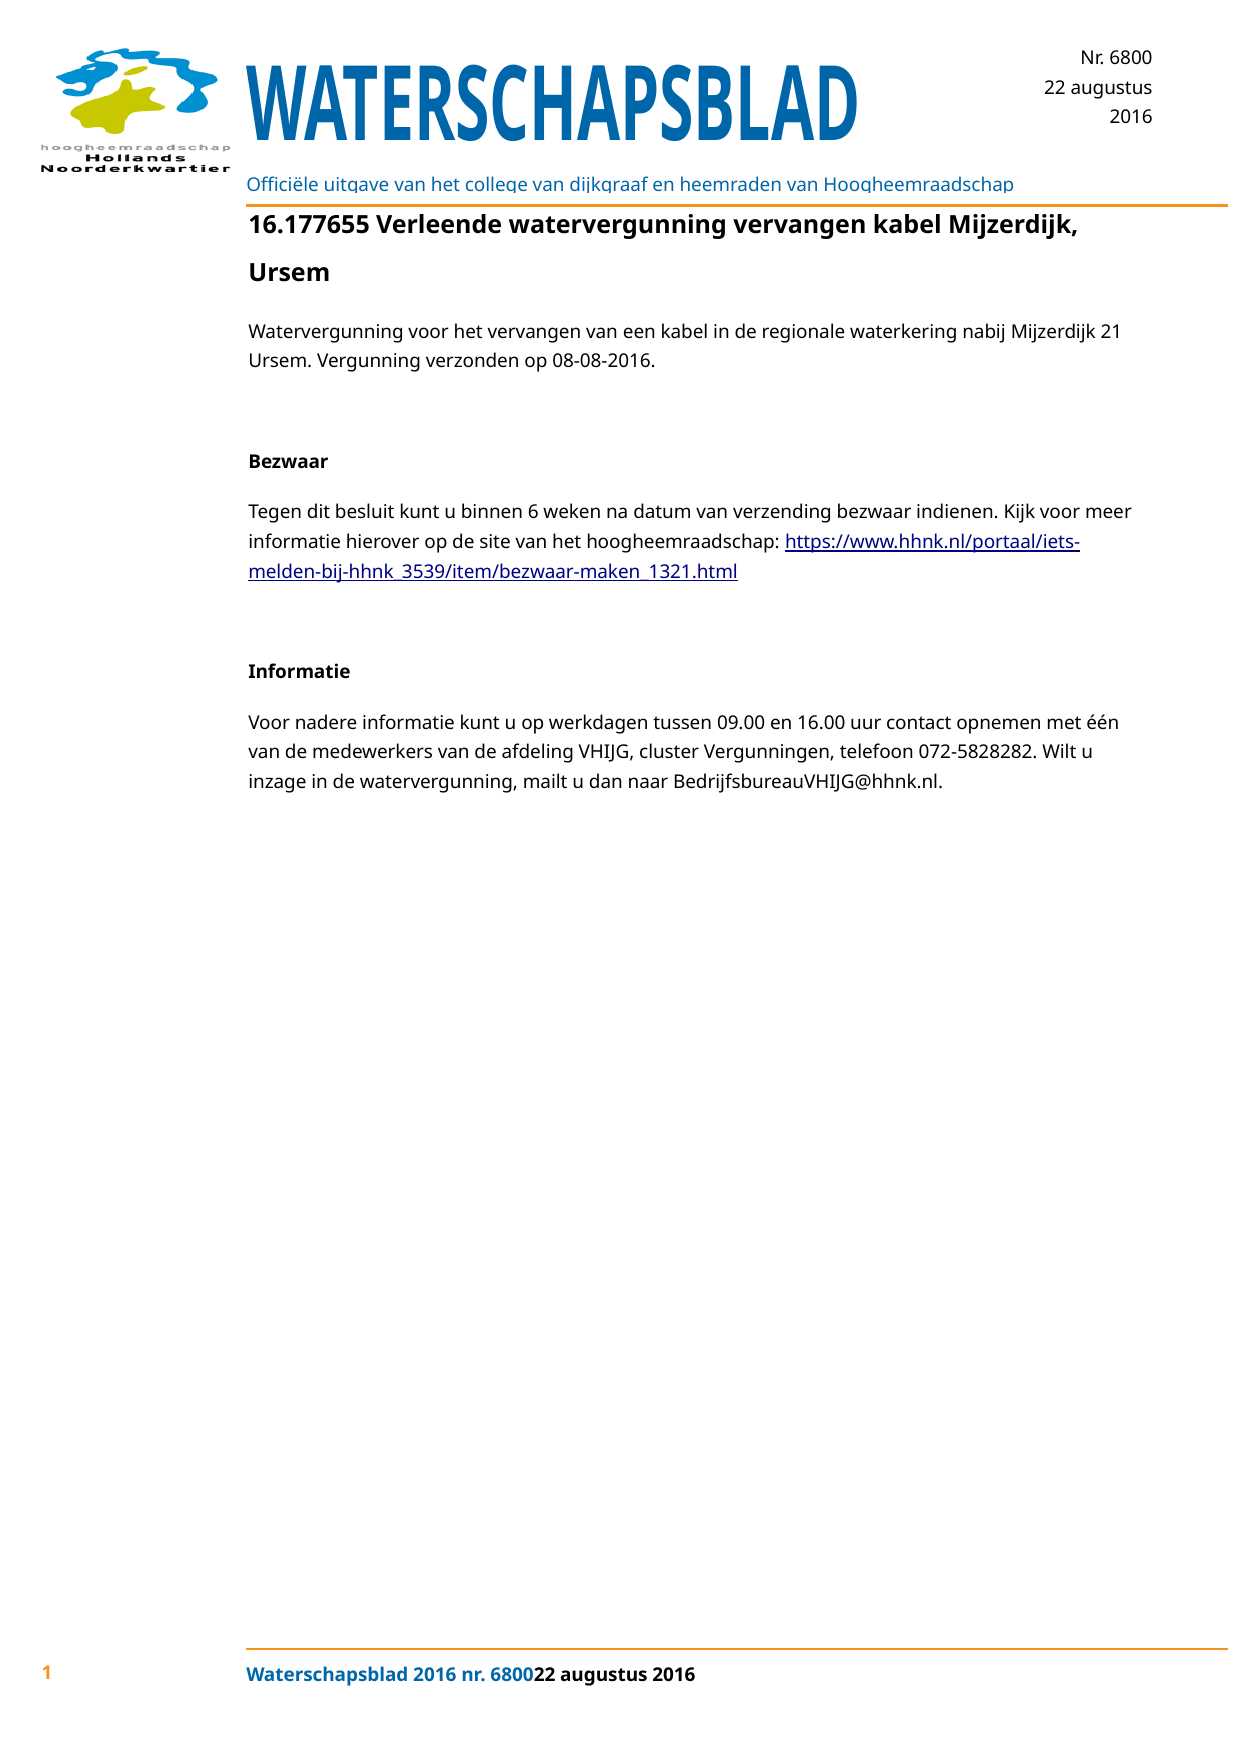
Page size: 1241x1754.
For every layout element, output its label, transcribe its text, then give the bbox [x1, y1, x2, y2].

text 16.177655 Verleende watervergunning vervangen kabel Mijzerdijk, Ursem [248, 207, 1152, 288]
text Bezwaar [248, 448, 1152, 474]
text Informatie [248, 659, 1152, 684]
text Watervergunning voor het vervangen van een kabel in de regionale waterkering nabij Mijzerdijk 21 Ursem. Vergunning verzonden op 08-08-2016. [248, 318, 1152, 373]
text Voor nadere informatie kunt u op werkdagen tussen 09.00 en 16.00 uur contact opnemen met één van de medewerkers van de afdeling VHIJG, cluster Vergunningen, telefoon 072-5828282. Wilt u inzage in de watervergunning, mailt u dan naar BedrijfsbureauVHIJG@hhnk.nl. [248, 709, 1152, 794]
text Tegen dit besluit kunt u binnen 6 weken na datum van verzending bezwaar indienen. Kijk voor meer informatie hierover op de site van het hoogheemraadschap: https://www.hhnk.nl/portaal/iets-melden-bij-hhnk_3539/item/bezwaar-maken_1321.html [248, 499, 1152, 584]
picture [41, 47, 231, 172]
